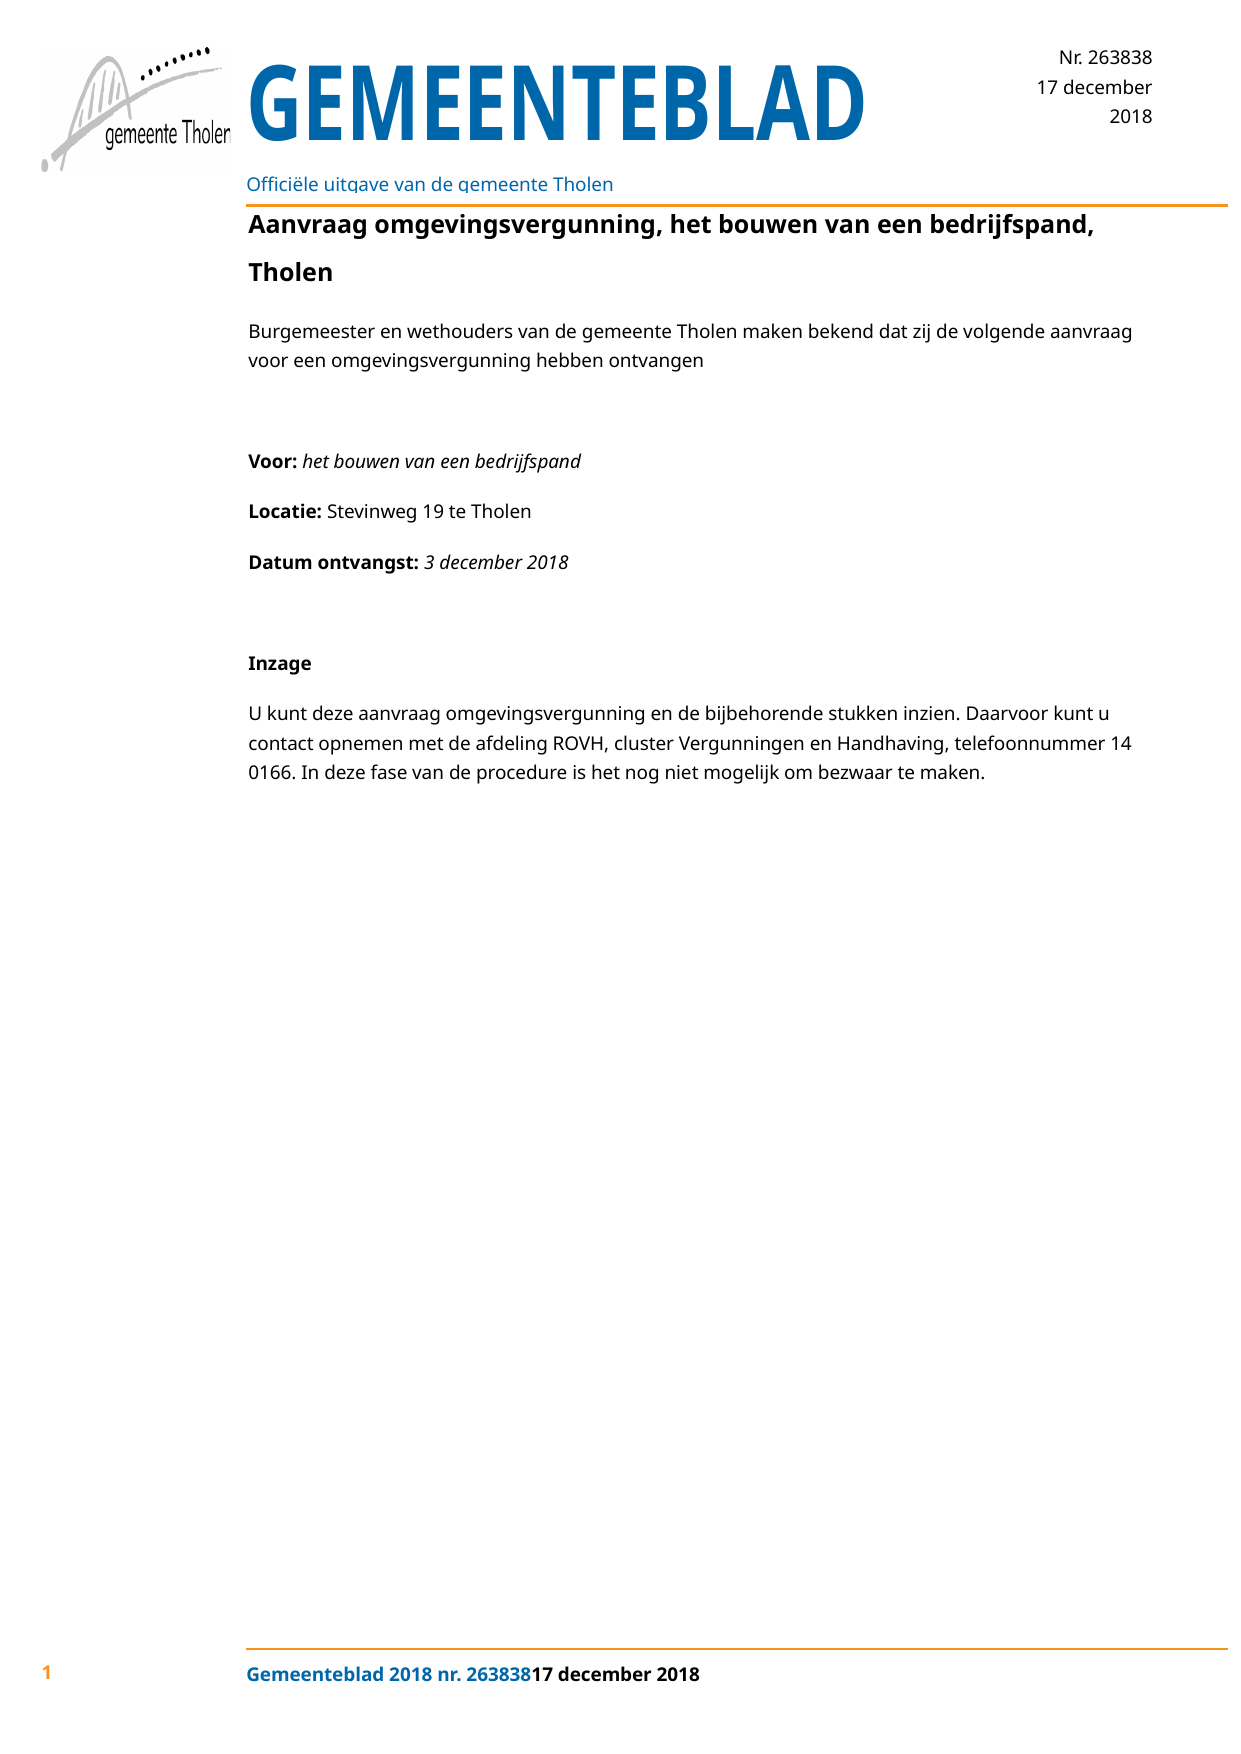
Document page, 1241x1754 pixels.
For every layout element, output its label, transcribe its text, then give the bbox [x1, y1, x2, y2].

text Inzage [248, 650, 1152, 676]
text U kunt deze aanvraag omgevingsvergunning en de bijbehorende stukken inzien. Daarvoor kunt u contact opnemen met de afdeling ROVH, cluster Vergunningen en Handhaving, telefoonnummer 14 0166. In deze fase van de procedure is het nog niet mogelijk om bezwaar te maken. [248, 700, 1152, 785]
picture [41, 47, 231, 172]
text Datum ontvangst: 3 december 2018 [248, 549, 1152, 575]
text Burgemeester en wethouders van de gemeente Tholen maken bekend dat zij de volgende aanvraag voor een omgevingsvergunning hebben ontvangen [248, 318, 1152, 373]
text Voor: het bouwen van een bedrijfspand [248, 448, 1152, 474]
text Locatie: Stevinweg 19 te Tholen [248, 499, 1152, 524]
text Aanvraag omgevingsvergunning, het bouwen van een bedrijfspand, Tholen [248, 207, 1152, 288]
